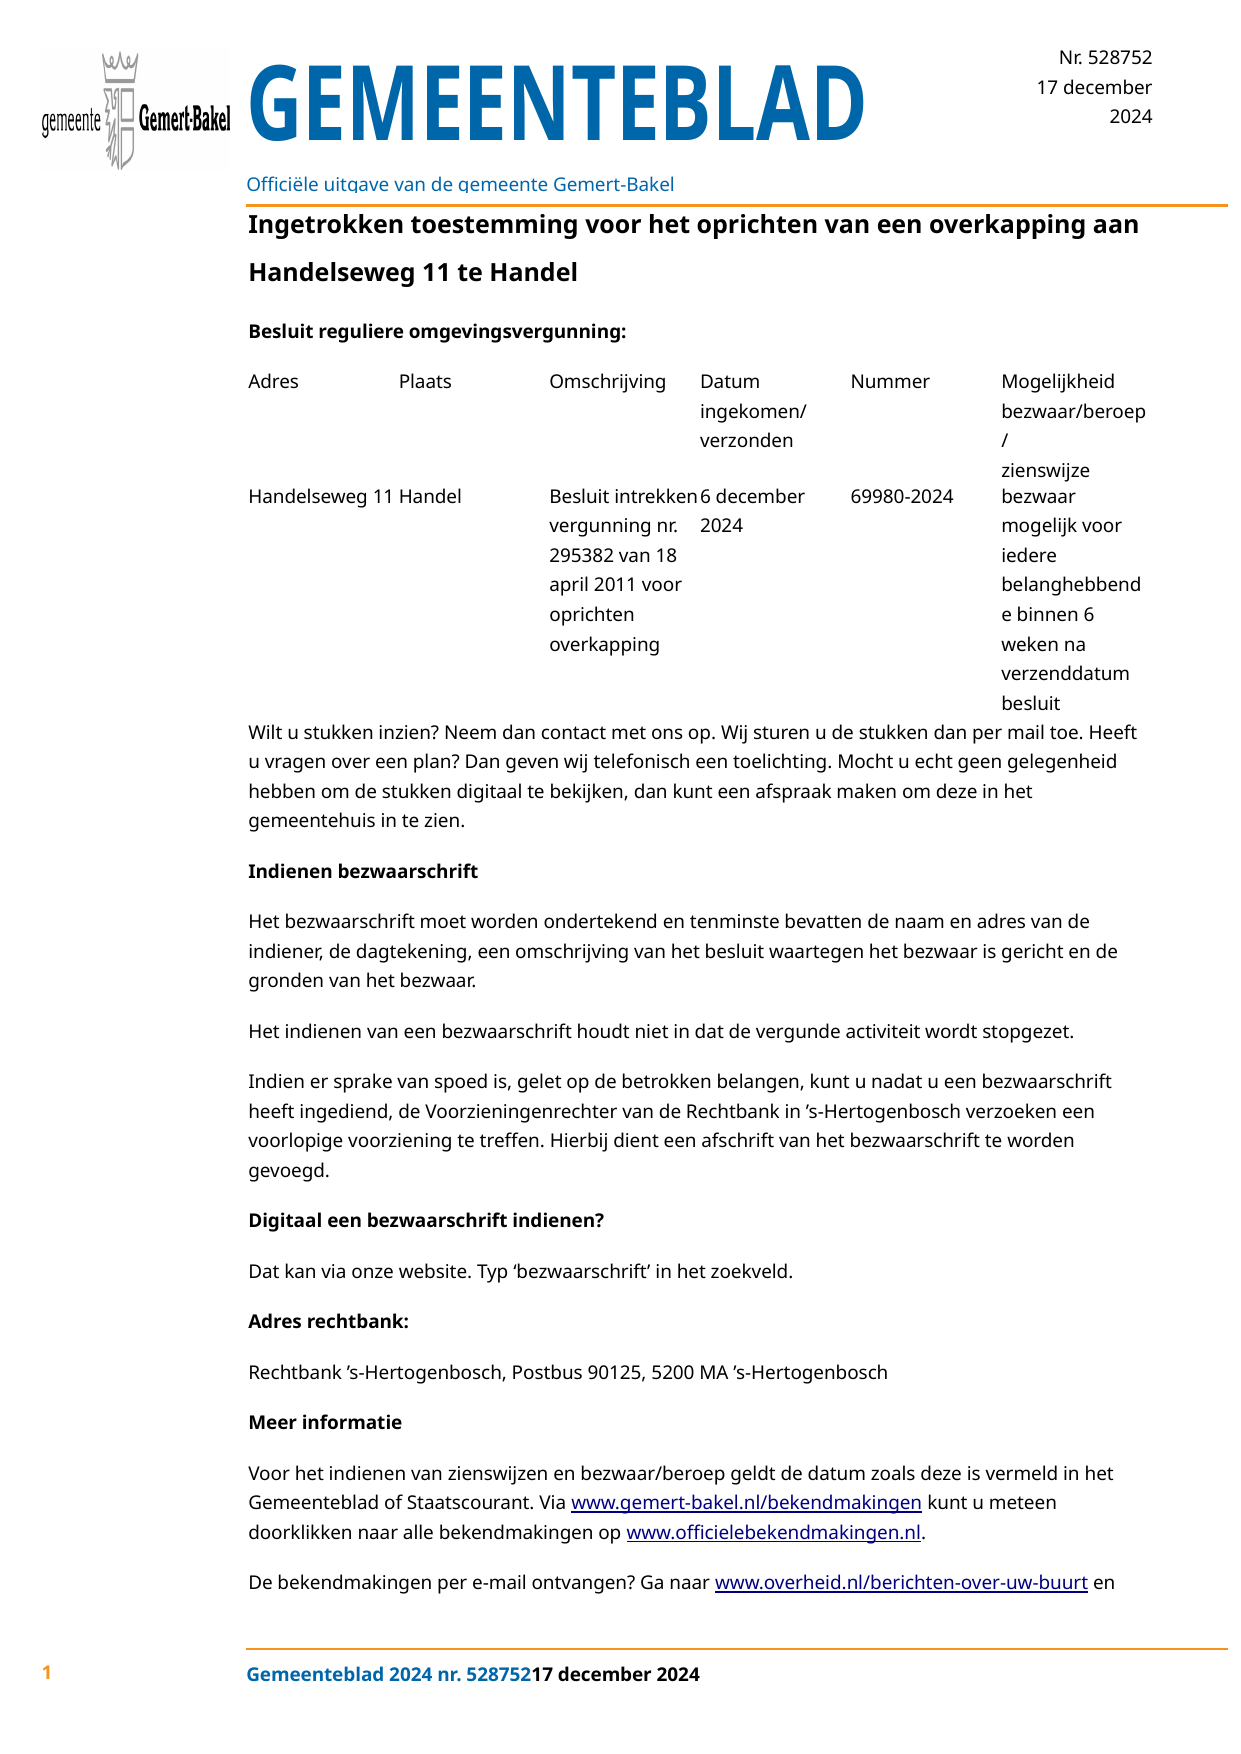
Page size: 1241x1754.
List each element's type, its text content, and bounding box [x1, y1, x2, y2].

text Besluit reguliere omgevingsvergunning: [248, 318, 1152, 344]
table_cell Handelseweg 11 [248, 483, 398, 716]
table_cell 6 december 2024 [700, 483, 850, 716]
table_header Mogelijkheid bezwaar/beroep/ zienswijze [1001, 369, 1152, 483]
text De bekendmakingen per e-mail ontvangen? Ga naar www.overheid.nl/berichten-over-uw-buurt en [248, 1569, 1152, 1595]
picture [41, 47, 231, 172]
table_header Nummer [850, 369, 1001, 483]
text Het bezwaarschrift moet worden ondertekend en tenminste bevatten de naam en adres van de indiener, de dagtekening, een omschrijving van het besluit waartegen het bezwaar is gericht en de gronden van het bezwaar. [248, 908, 1152, 993]
table_cell 69980-2024 [850, 483, 1001, 716]
table_cell Handel [399, 483, 549, 716]
text Wilt u stukken inzien? Neem dan contact met ons op. Wij sturen u de stukken dan per mail toe. Heeft u vragen over een plan? Dan geven wij telefonisch een toelichting. Mocht u echt geen gelegenheid hebben om de stukken digitaal te bekijken, dan kunt een afspraak maken om deze in het gemeentehuis in te zien. [248, 719, 1152, 833]
text Meer informatie [248, 1409, 1152, 1435]
text Dat kan via onze website. Typ ‘bezwaarschrift’ in het zoekveld. [248, 1258, 1152, 1284]
table_cell bezwaar mogelijk voor iedere belanghebbende binnen 6 weken na verzenddatum besluit [1001, 483, 1152, 716]
text Digitaal een bezwaarschrift indienen? [248, 1208, 1152, 1233]
text Voor het indienen van zienswijzen en bezwaar/beroep geldt de datum zoals deze is vermeld in het Gemeenteblad of Staatscourant. Via www.gemert-bakel.nl/bekendmakingen kunt u meteen doorklikken naar alle bekendmakingen op www.officielebekendmakingen.nl. [248, 1460, 1152, 1545]
text Rechtbank ’s-Hertogenbosch, Postbus 90125, 5200 MA ’s-Hertogenbosch [248, 1359, 1152, 1385]
text Het indienen van een bezwaarschrift houdt niet in dat de vergunde activiteit wordt stopgezet. [248, 1018, 1152, 1044]
text Adres rechtbank: [248, 1308, 1152, 1334]
text Indienen bezwaarschrift [248, 858, 1152, 884]
text Ingetrokken toestemming voor het oprichten van een overkapping aan Handelseweg 11 te Handel [248, 207, 1152, 288]
table_header Datum ingekomen/ verzonden [700, 369, 850, 483]
table_header Omschrijving [549, 369, 700, 483]
table_cell Besluit intrekken vergunning nr. 295382 van 18 april 2011 voor oprichten overkapping [549, 483, 700, 716]
text Indien er sprake van spoed is, gelet op de betrokken belangen, kunt u nadat u een bezwaarschrift heeft ingediend, de Voorzieningenrechter van de Rechtbank in ’s-Hertogenbosch verzoeken een voorlopige voorziening te treffen. Hierbij dient een afschrift van het bezwaarschrift te worden gevoegd. [248, 1068, 1152, 1183]
table_header Adres [248, 369, 398, 483]
table_header Plaats [399, 369, 549, 483]
